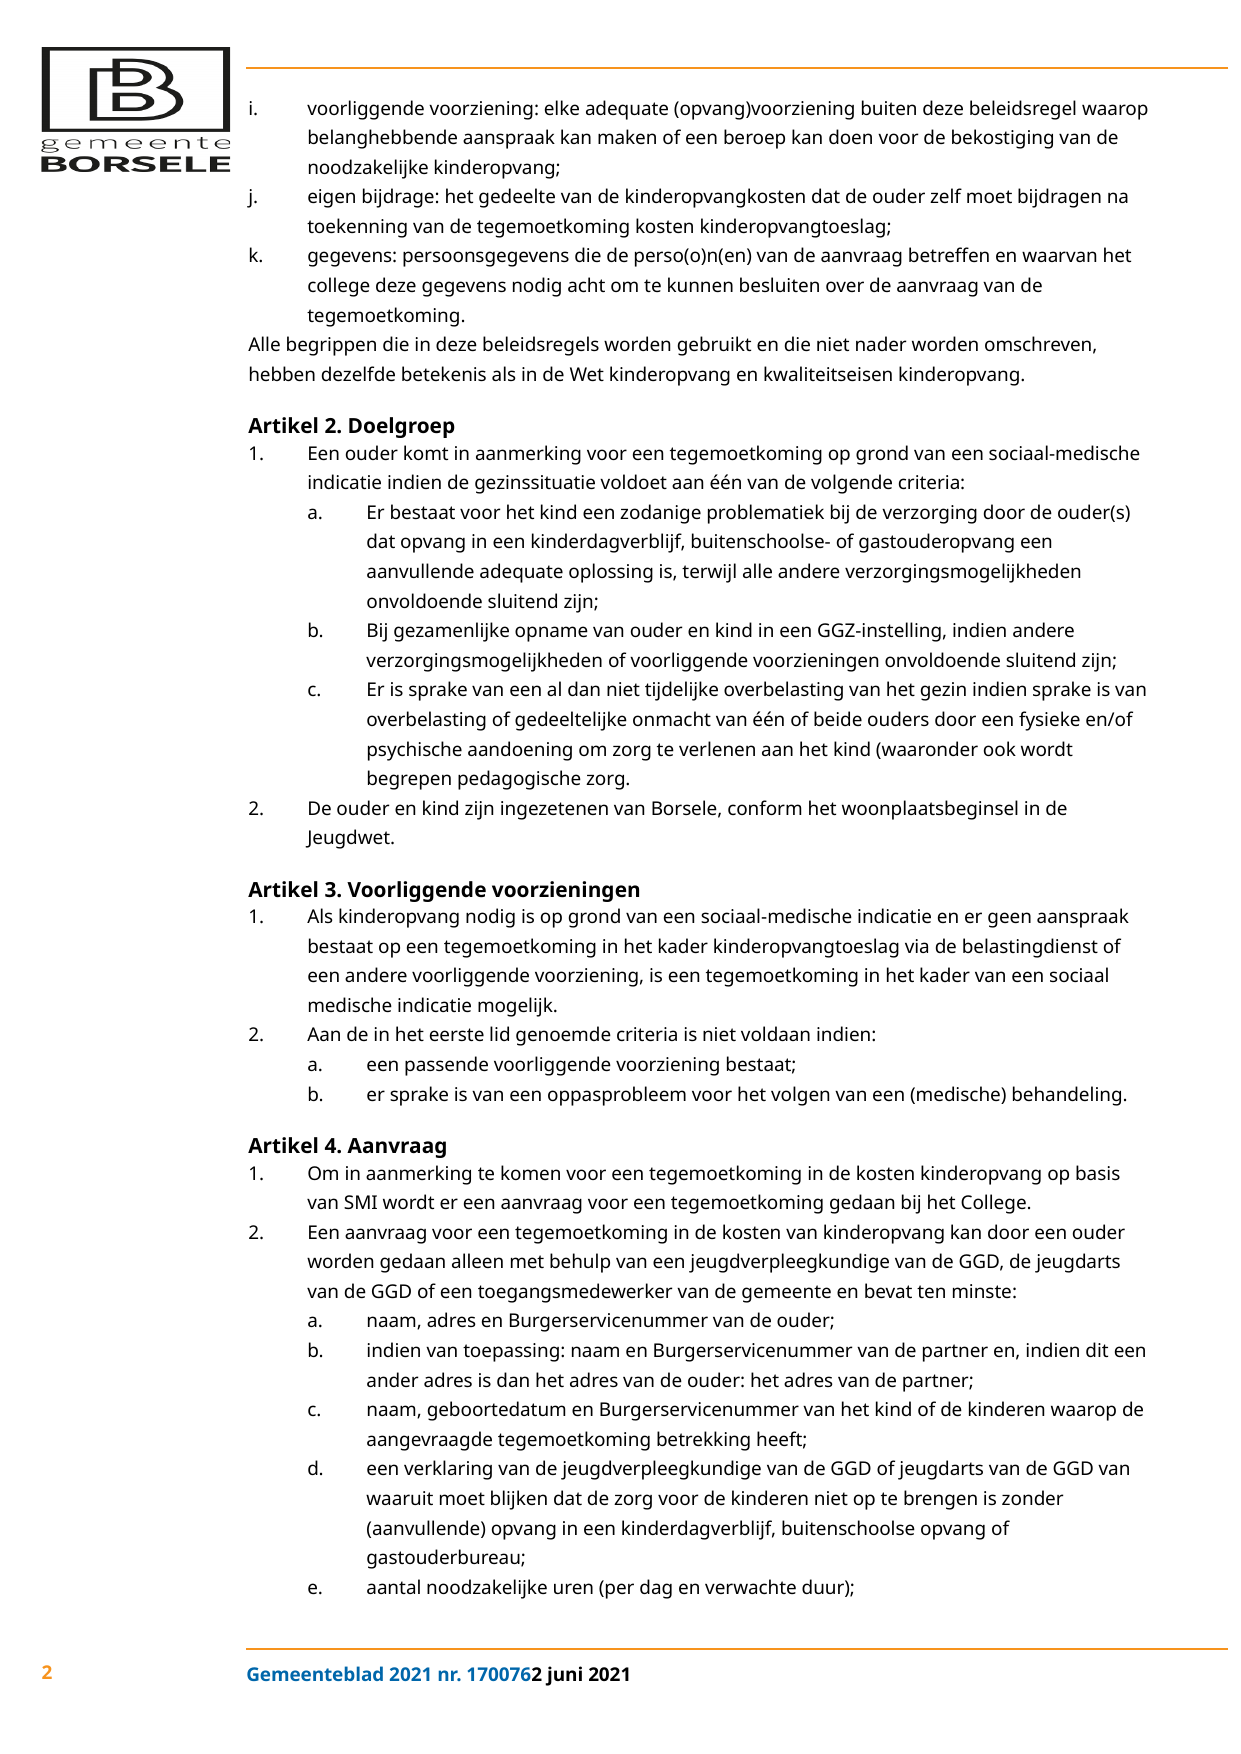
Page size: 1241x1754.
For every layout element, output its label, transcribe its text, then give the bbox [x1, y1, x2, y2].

list Aan de in het eerste lid genoemde criteria is niet voldaan indien: [248, 1022, 1152, 1047]
list Er bestaat voor het kind een zodanige problematiek bij de verzorging door de ouder(s) dat opvang in een kinderdagverblijf, buitenschoolse- of gastouderopvang een aanvullende adequate oplossing is, terwijl alle andere verzorgingsmogelijkheden onvoldoende sluitend zijn; [307, 499, 1152, 613]
list Een ouder komt in aanmerking voor een tegemoetkoming op grond van een sociaal-medische indicatie indien de gezinssituatie voldoet aan één van de volgende criteria: [248, 440, 1152, 495]
list Als kinderopvang nodig is op grond van een sociaal-medische indicatie en er geen aanspraak bestaat op een tegemoetkoming in het kader kinderopvangtoeslag via de belastingdienst of een andere voorliggende voorziening, is een tegemoetkoming in het kader van een sociaal medische indicatie mogelijk. [248, 903, 1152, 1018]
text Artikel 2. Doelgroep [248, 411, 1152, 440]
text Artikel 3. Voorliggende voorzieningen [248, 875, 1152, 903]
list er sprake is van een oppasprobleem voor het volgen van een (medische) behandeling. [307, 1081, 1152, 1107]
list eigen bijdrage: het gedeelte van de kinderopvangkosten dat de ouder zelf moet bijdragen na toekenning van de tegemoetkoming kosten kinderopvangtoeslag; [248, 183, 1152, 239]
list indien van toepassing: naam en Burgerservicenummer van de partner en, indien dit een ander adres is dan het adres van de ouder: het adres van de partner; [307, 1337, 1152, 1392]
list naam, adres en Burgerservicenummer van de ouder; [307, 1308, 1152, 1333]
list De ouder en kind zijn ingezetenen van Borsele, conform het woonplaatsbeginsel in de Jeugdwet. [248, 795, 1152, 850]
list Bij gezamenlijke opname van ouder en kind in een GGZ-instelling, indien andere verzorgingsmogelijkheden of voorliggende voorzieningen onvoldoende sluitend zijn; [307, 617, 1152, 673]
text Artikel 4. Aanvraag [248, 1131, 1152, 1160]
list een verklaring van de jeugdverpleegkundige van de GGD of jeugdarts van de GGD van waaruit moet blijken dat de zorg voor de kinderen niet op te brengen is zonder (aanvullende) opvang in een kinderdagverblijf, buitenschoolse opvang of gastouderbureau; [307, 1456, 1152, 1570]
list Een aanvraag voor een tegemoetkoming in de kosten van kinderopvang kan door een ouder worden gedaan alleen met behulp van een jeugdverpleegkundige van de GGD, de jeugdarts van de GGD of een toegangsmedewerker van de gemeente en bevat ten minste: [248, 1219, 1152, 1304]
list aantal noodzakelijke uren (per dag en verwachte duur); [307, 1574, 1152, 1599]
list naam, geboortedatum en Burgerservicenummer van het kind of de kinderen waarop de aangevraagde tegemoetkoming betrekking heeft; [307, 1396, 1152, 1452]
text Alle begrippen die in deze beleidsregels worden gebruikt en die niet nader worden omschreven, hebben dezelfde betekenis als in de Wet kinderopvang en kwaliteitseisen kinderopvang. [248, 331, 1152, 387]
list Er is sprake van een al dan niet tijdelijke overbelasting van het gezin indien sprake is van overbelasting of gedeeltelijke onmacht van één of beide ouders door een fysieke en/of psychische aandoening om zorg te verlenen aan het kind (waaronder ook wordt begrepen pedagogische zorg. [307, 677, 1152, 791]
list een passende voorliggende voorziening bestaat; [307, 1051, 1152, 1077]
list gegevens: persoonsgegevens die de perso(o)n(en) van de aanvraag betreffen en waarvan het college deze gegevens nodig acht om te kunnen besluiten over de aanvraag van de tegemoetkoming. [248, 243, 1152, 328]
list Om in aanmerking te komen voor een tegemoetkoming in de kosten kinderopvang op basis van SMI wordt er een aanvraag voor een tegemoetkoming gedaan bij het College. [248, 1160, 1152, 1215]
picture [41, 47, 231, 172]
list voorliggende voorziening: elke adequate (opvang)voorziening buiten deze beleidsregel waarop belanghebbende aanspraak kan maken of een beroep kan doen voor de bekostiging van de noodzakelijke kinderopvang; [248, 95, 1152, 180]
